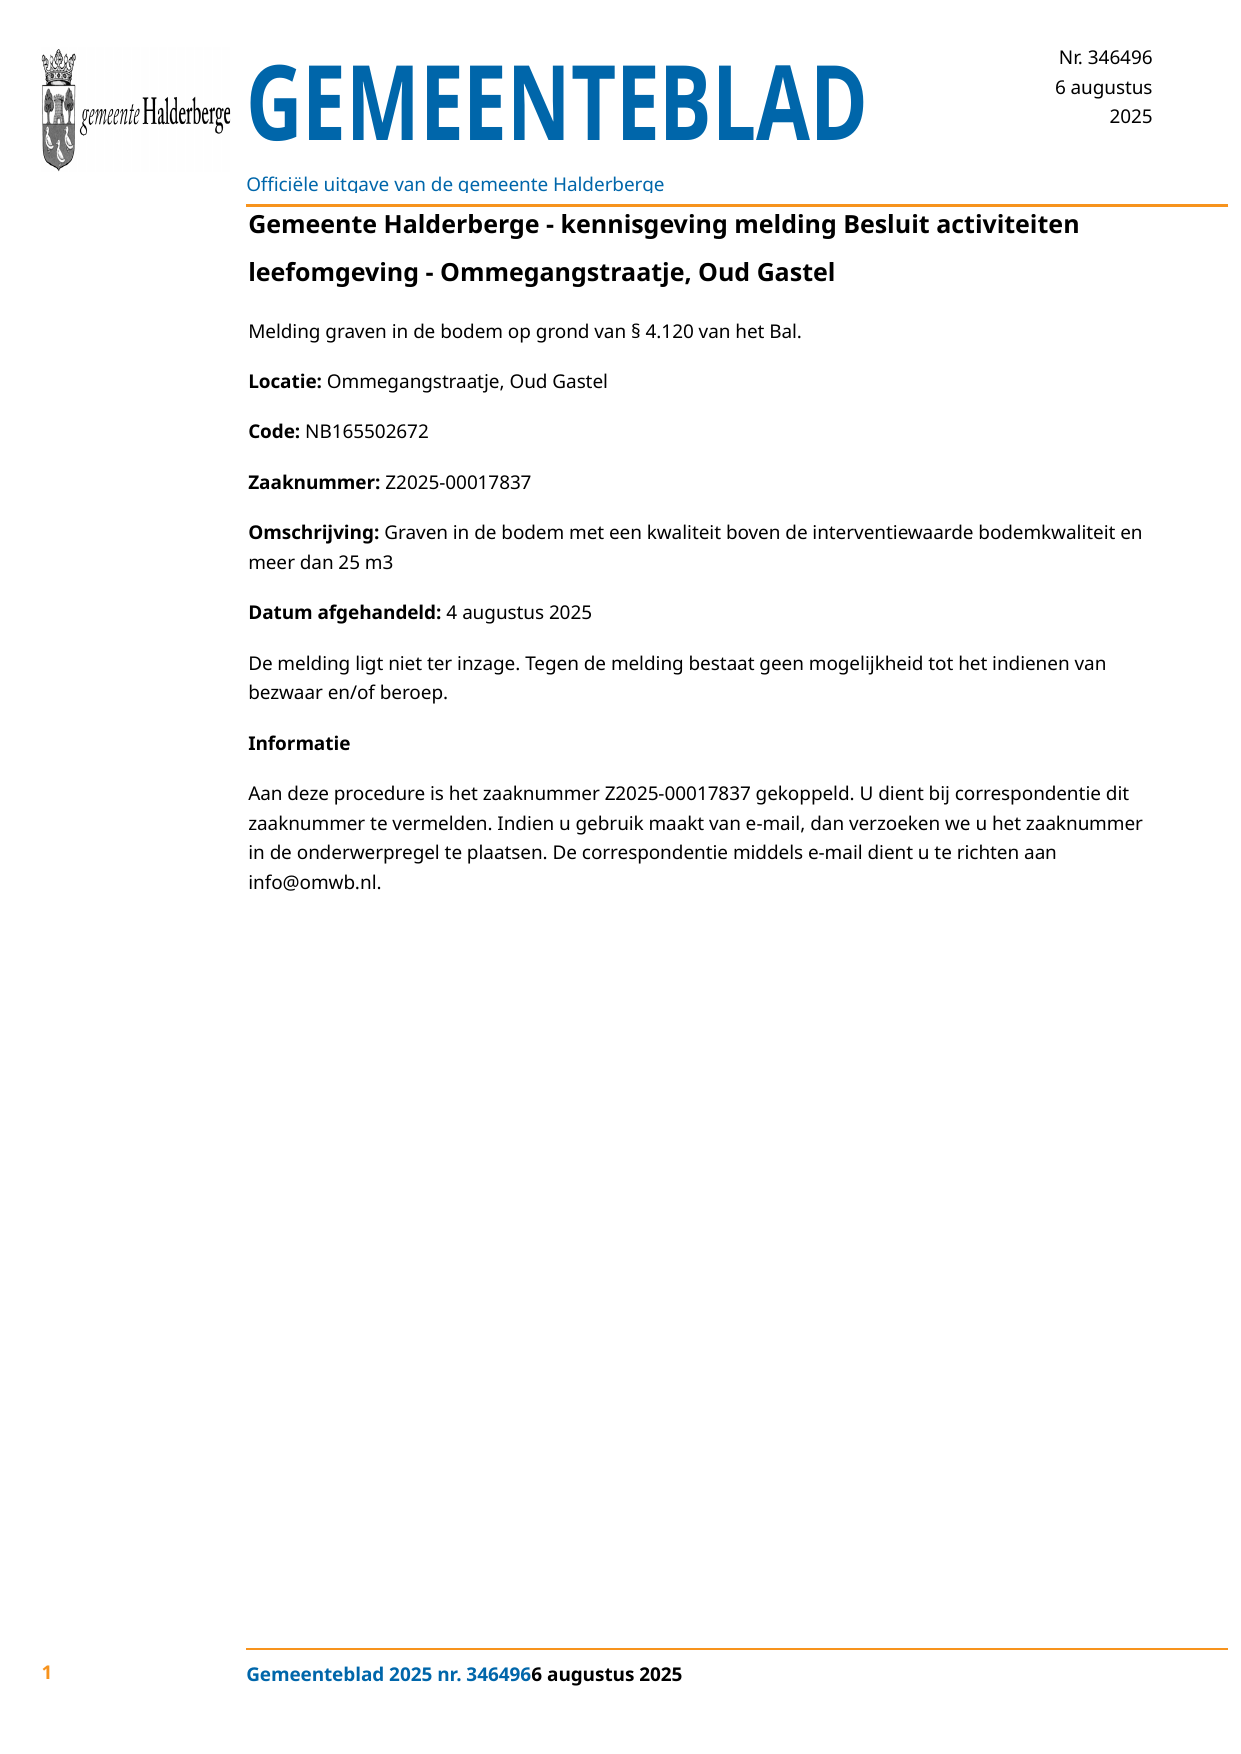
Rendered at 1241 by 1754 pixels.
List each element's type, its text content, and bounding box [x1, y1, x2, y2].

text Zaaknummer: Z2025-00017837 [248, 469, 1152, 495]
text Omschrijving: Graven in de bodem met een kwaliteit boven de interventiewaarde bodemkwaliteit en meer dan 25 m3 [248, 519, 1152, 575]
text Datum afgehandeld: 4 augustus 2025 [248, 599, 1152, 625]
text Informatie [248, 730, 1152, 756]
text De melding ligt niet ter inzage. Tegen de melding bestaat geen mogelijkheid tot het indienen van bezwaar en/of beroep. [248, 650, 1152, 705]
text Aan deze procedure is het zaaknummer Z2025-00017837 gekoppeld. U dient bij correspondentie dit zaaknummer te vermelden. Indien u gebruik maakt van e-mail, dan verzoeken we u het zaaknummer in de onderwerpregel te plaatsen. De correspondentie middels e-mail dient u te richten aan info@omwb.nl. [248, 780, 1152, 895]
text Gemeente Halderberge - kennisgeving melding Besluit activiteiten leefomgeving - Ommegangstraatje, Oud Gastel [248, 207, 1152, 288]
text Locatie: Ommegangstraatje, Oud Gastel [248, 368, 1152, 394]
text Code: NB165502672 [248, 419, 1152, 444]
picture [41, 47, 231, 172]
text Melding graven in de bodem op grond van § 4.120 van het Bal. [248, 318, 1152, 344]
